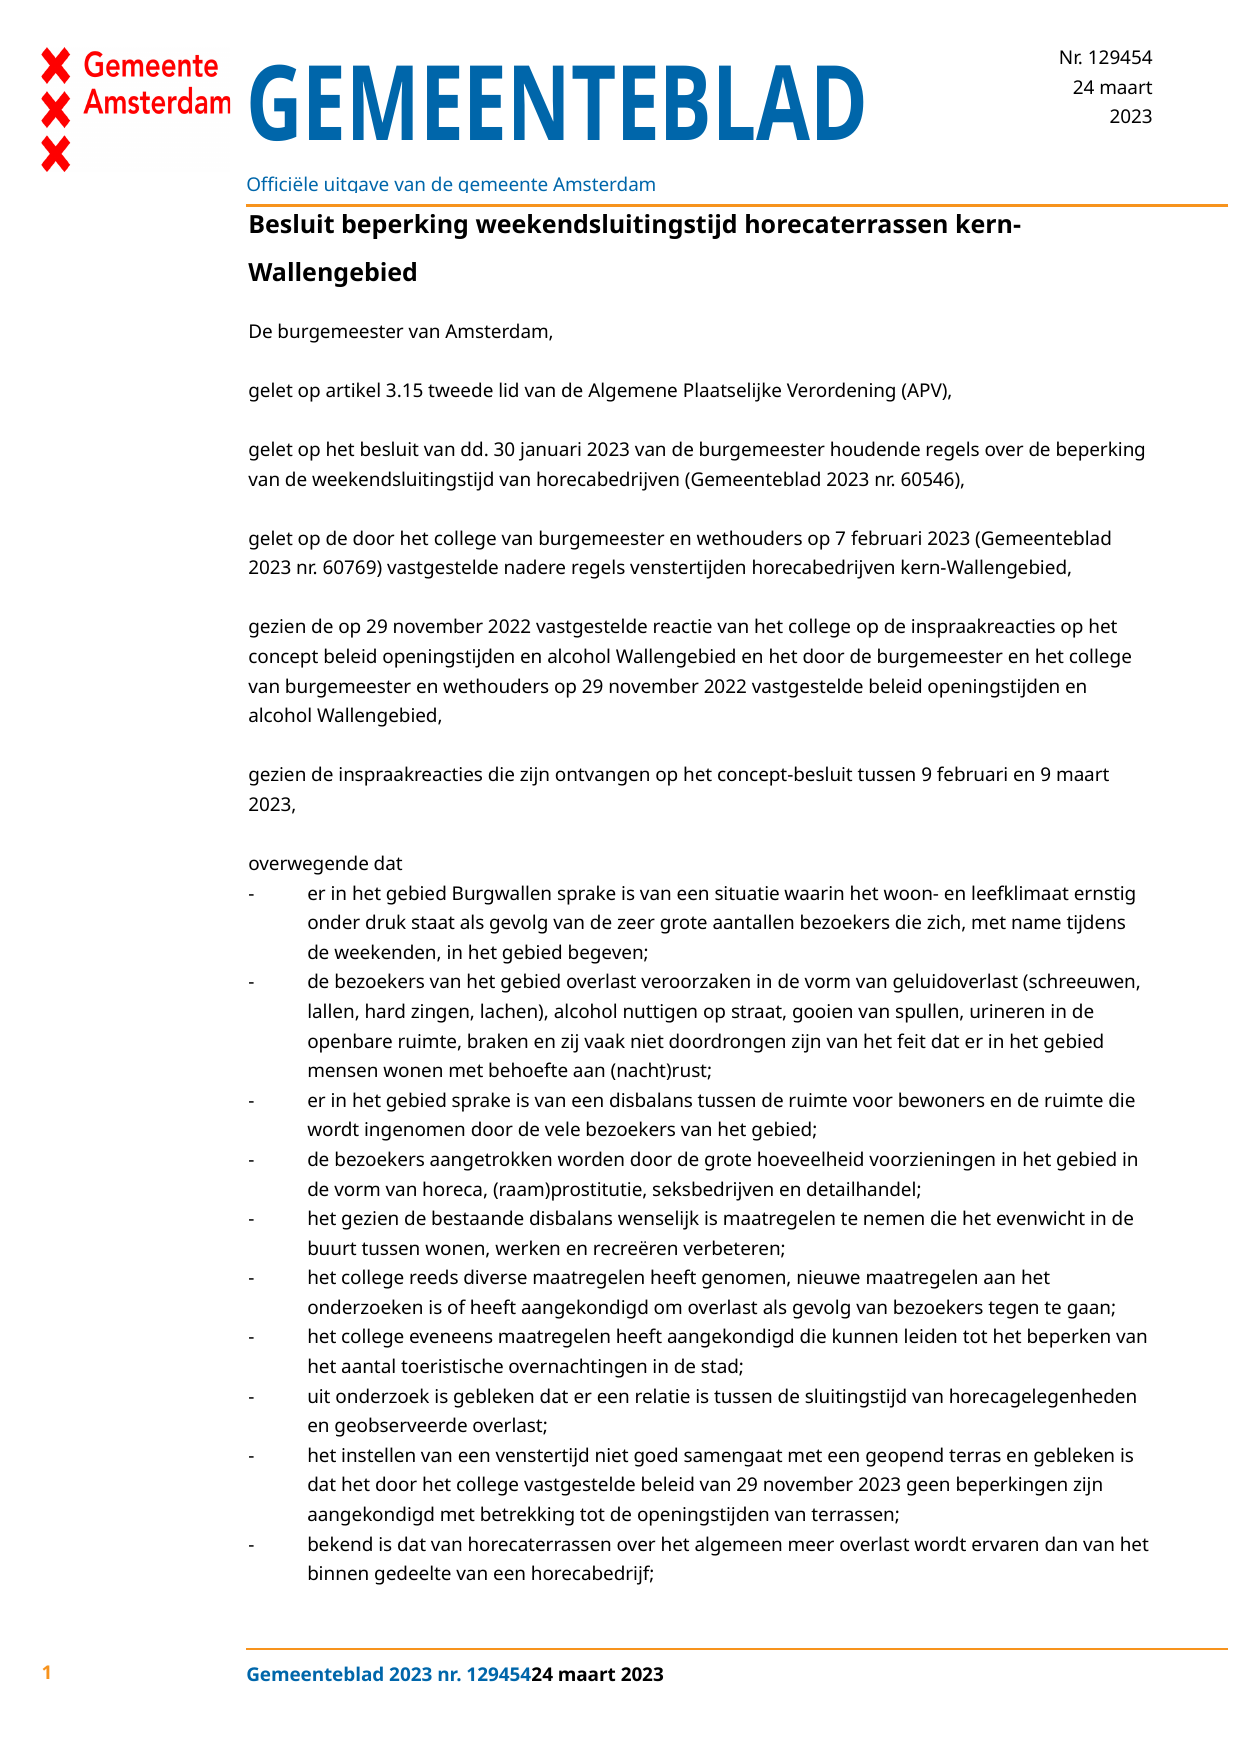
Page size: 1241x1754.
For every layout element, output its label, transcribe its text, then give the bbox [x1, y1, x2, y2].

picture [41, 47, 231, 172]
text gezien de op 29 november 2022 vastgestelde reactie van het college op de inspraakreacties op het concept beleid openingstijden en alcohol Wallengebied en het door de burgemeester en het college van burgemeester en wethouders op 29 november 2022 vastgestelde beleid openingstijden en alcohol Wallengebied, [248, 614, 1152, 728]
list er in het gebied sprake is van een disbalans tussen de ruimte voor bewoners en de ruimte die wordt ingenomen door de vele bezoekers van het gebied; [248, 1087, 1152, 1142]
text gezien de inspraakreacties die zijn ontvangen op het concept-besluit tussen 9 februari en 9 maart 2023, [248, 762, 1152, 817]
list het college eveneens maatregelen heeft aangekondigd die kunnen leiden tot het beperken van het aantal toeristische overnachtingen in de stad; [248, 1324, 1152, 1379]
text De burgemeester van Amsterdam, [248, 318, 1152, 344]
list uit onderzoek is gebleken dat er een relatie is tussen de sluitingstijd van horecagelegenheden en geobserveerde overlast; [248, 1383, 1152, 1438]
text Besluit beperking weekendsluitingstijd horecaterrassen kern-Wallengebied [248, 207, 1152, 288]
list het college reeds diverse maatregelen heeft genomen, nieuwe maatregelen aan het onderzoeken is of heeft aangekondigd om overlast als gevolg van bezoekers tegen te gaan; [248, 1264, 1152, 1320]
list het instellen van een venstertijd niet goed samengaat met een geopend terras en gebleken is dat het door het college vastgestelde beleid van 29 november 2023 geen beperkingen zijn aangekondigd met betrekking tot de openingstijden van terrassen; [248, 1442, 1152, 1527]
list de bezoekers aangetrokken worden door de grote hoeveelheid voorzieningen in het gebied in de vorm van horeca, (raam)prostitutie, seksbedrijven en detailhandel; [248, 1146, 1152, 1202]
text gelet op artikel 3.15 tweede lid van de Algemene Plaatselijke Verordening (APV), [248, 377, 1152, 403]
text gelet op de door het college van burgemeester en wethouders op 7 februari 2023 (Gemeenteblad 2023 nr. 60769) vastgestelde nadere regels venstertijden horecabedrijven kern-Wallengebied, [248, 525, 1152, 580]
list er in het gebied Burgwallen sprake is van een situatie waarin het woon- en leefklimaat ernstig onder druk staat als gevolg van de zeer grote aantallen bezoekers die zich, met name tijdens de weekenden, in het gebied begeven; [248, 880, 1152, 965]
list bekend is dat van horecaterrassen over het algemeen meer overlast wordt ervaren dan van het binnen gedeelte van een horecabedrijf; [248, 1531, 1152, 1586]
text overwegende dat [248, 850, 1152, 876]
list het gezien de bestaande disbalans wenselijk is maatregelen te nemen die het evenwicht in de buurt tussen wonen, werken en recreëren verbeteren; [248, 1205, 1152, 1261]
list de bezoekers van het gebied overlast veroorzaken in de vorm van geluidoverlast (schreeuwen, lallen, hard zingen, lachen), alcohol nuttigen op straat, gooien van spullen, urineren in de openbare ruimte, braken en zij vaak niet doordrongen zijn van het feit dat er in het gebied mensen wonen met behoefte aan (nacht)rust; [248, 969, 1152, 1083]
text gelet op het besluit van dd. 30 januari 2023 van de burgemeester houdende regels over de beperking van de weekendsluitingstijd van horecabedrijven (Gemeenteblad 2023 nr. 60546), [248, 436, 1152, 492]
